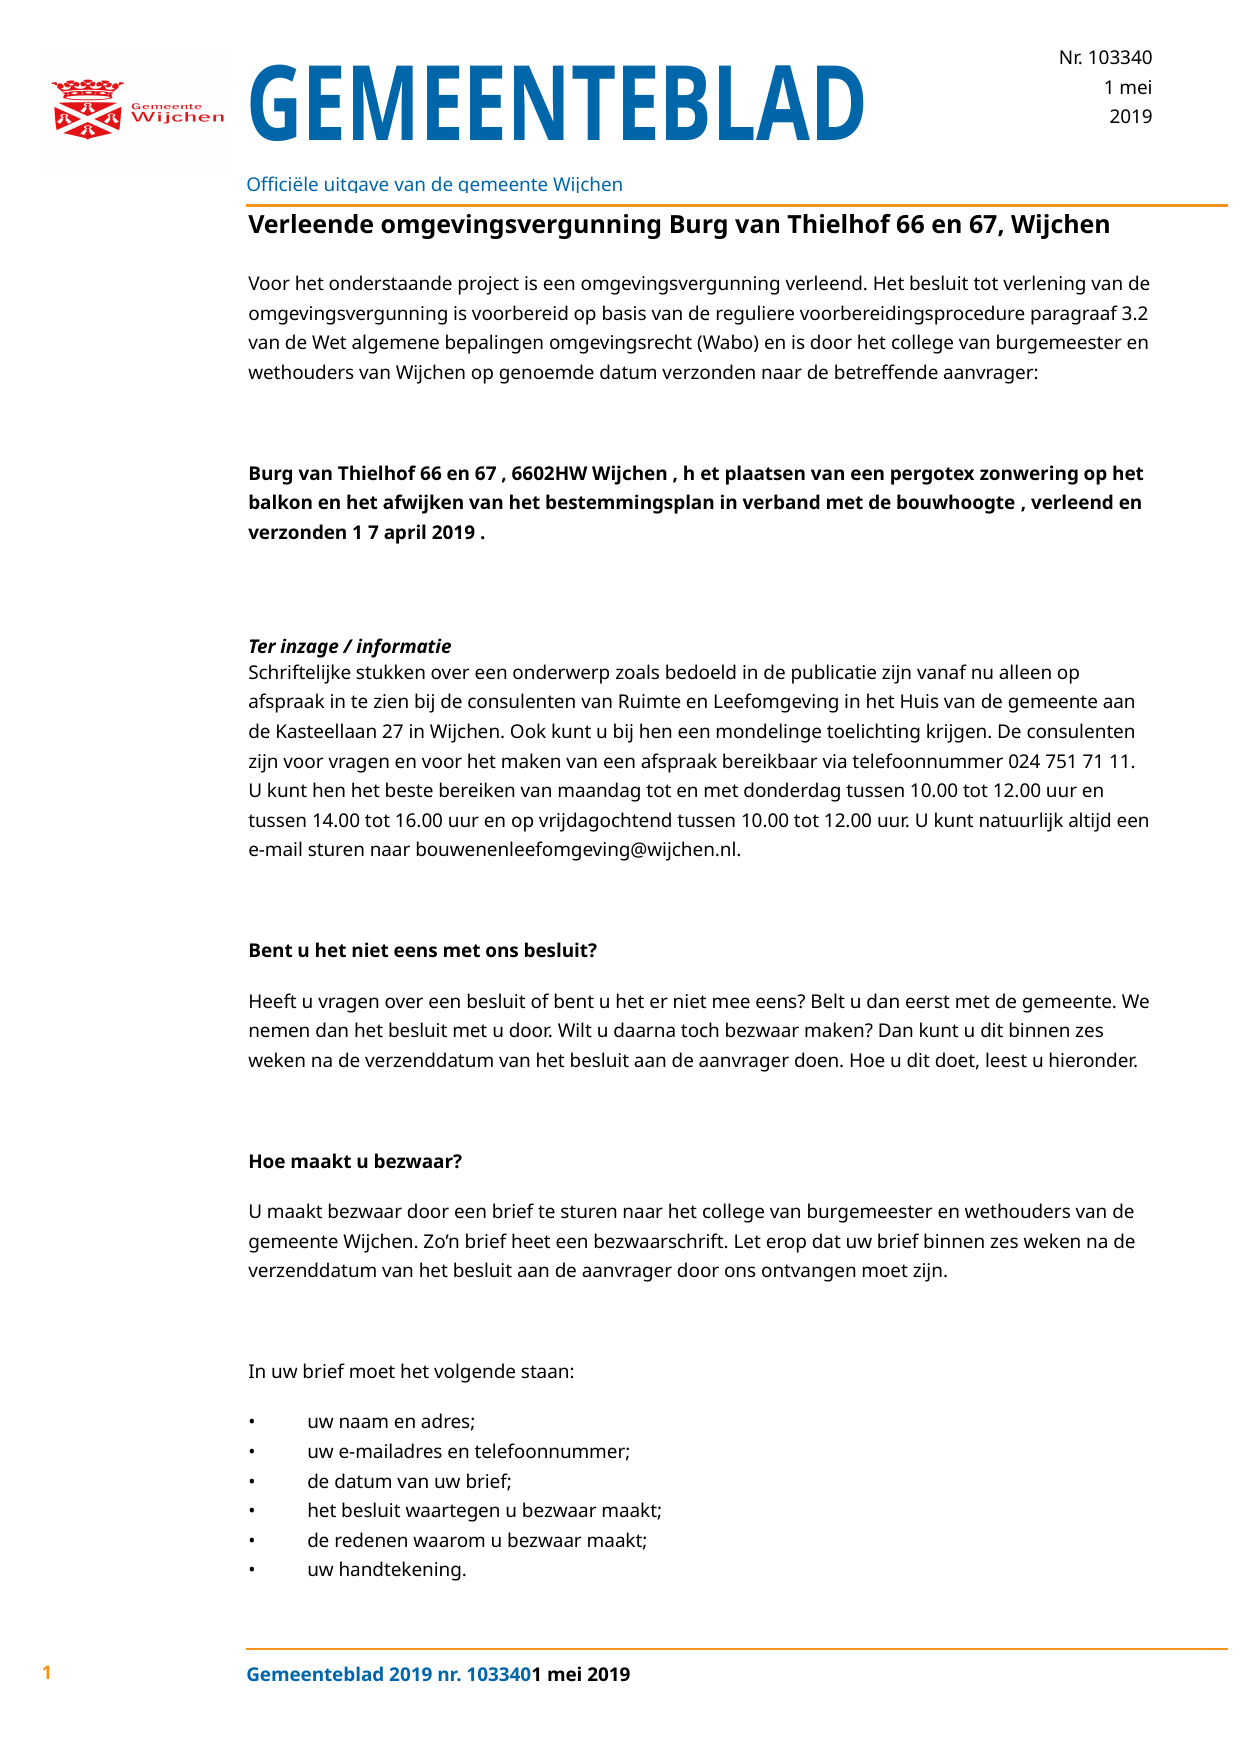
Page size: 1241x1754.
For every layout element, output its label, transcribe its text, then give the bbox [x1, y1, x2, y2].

text Schriftelijke stukken over een onderwerp zoals bedoeld in de publicatie zijn vanaf nu alleen op afspraak in te zien bij de consulenten van Ruimte en Leefomgeving in het Huis van de gemeente aan de Kasteellaan 27 in Wijchen. Ook kunt u bij hen een mondelinge toelichting krijgen. De consulenten zijn voor vragen en voor het maken van een afspraak bereikbaar via telefoonnummer 024 751 71 11. U kunt hen het beste bereiken van maandag tot en met donderdag tussen 10.00 tot 12.00 uur en tussen 14.00 tot 16.00 uur en op vrijdagochtend tussen 10.00 tot 12.00 uur. U kunt natuurlijk altijd een e-mail sturen naar bouwenenleefomgeving@wijchen.nl. [248, 659, 1152, 862]
list de redenen waarom u bezwaar maakt; [248, 1527, 1152, 1553]
list uw handtekening. [248, 1557, 1152, 1582]
text Voor het onderstaande project is een omgevingsvergunning verleend. Het besluit tot verlening van de omgevingsvergunning is voorbereid op basis van de reguliere voorbereidingsprocedure paragraaf 3.2 van de Wet algemene bepalingen omgevingsrecht (Wabo) en is door het college van burgemeester en wethouders van Wijchen op genoemde datum verzonden naar de betreffende aanvrager: [248, 270, 1152, 385]
list uw e-mailadres en telefoonnummer; [248, 1438, 1152, 1464]
text Heeft u vragen over een besluit of bent u het er niet mee eens? Belt u dan eerst met de gemeente. We nemen dan het besluit met u door. Wilt u daarna toch bezwaar maken? Dan kunt u dit binnen zes weken na de verzenddatum van het besluit aan de aanvrager doen. Hoe u dit doet, leest u hieronder. [248, 988, 1152, 1073]
text In uw brief moet het volgende staan: [248, 1358, 1152, 1384]
text Ter inzage / informatie [248, 633, 1152, 659]
list de datum van uw brief; [248, 1468, 1152, 1494]
text Burg van Thielhof 66 en 67 , 6602HW Wijchen , h et plaatsen van een pergotex zonwering op het balkon en het afwijken van het bestemmingsplan in verband met de bouwhoogte , verleend en verzonden 1 7 april 2019 . [248, 460, 1152, 545]
text Hoe maakt u bezwaar? [248, 1148, 1152, 1174]
list uw naam en adres; [248, 1409, 1152, 1434]
text Verleende omgevingsvergunning Burg van Thielhof 66 en 67, Wijchen [248, 207, 1152, 241]
picture [41, 47, 231, 172]
text Bent u het niet eens met ons besluit? [248, 937, 1152, 963]
list het besluit waartegen u bezwaar maakt; [248, 1497, 1152, 1523]
text U maakt bezwaar door een brief te sturen naar het college van burgemeester en wethouders van de gemeente Wijchen. Zo’n brief heet een bezwaarschrift. Let erop dat uw brief binnen zes weken na de verzenddatum van het besluit aan de aanvrager door ons ontvangen moet zijn. [248, 1198, 1152, 1283]
